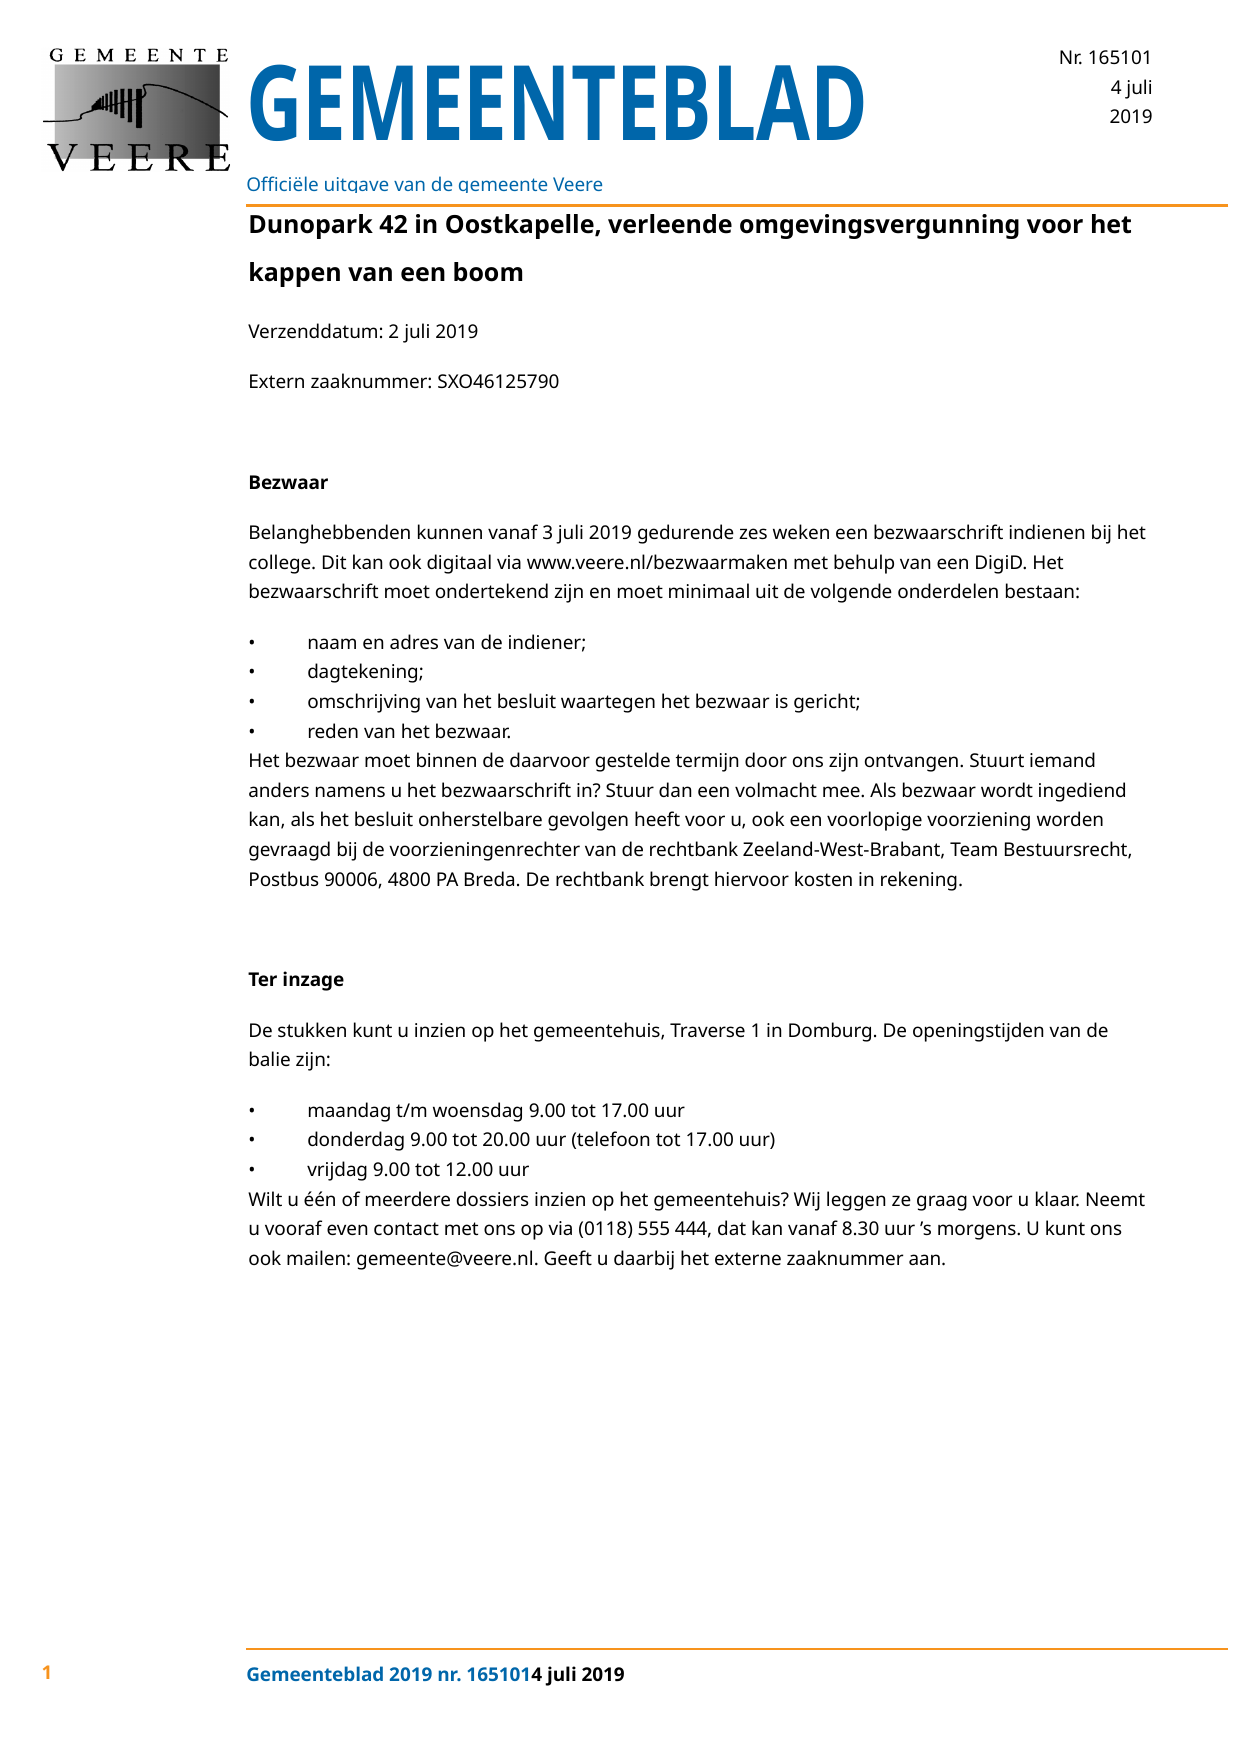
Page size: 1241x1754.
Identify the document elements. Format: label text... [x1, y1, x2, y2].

list reden van het bezwaar. [248, 718, 1152, 744]
picture [41, 47, 231, 172]
list vrijdag 9.00 tot 12.00 uur [248, 1156, 1152, 1182]
list naam en adres van de indiener; [248, 629, 1152, 655]
text De stukken kunt u inzien op het gemeentehuis, Traverse 1 in Domburg. De openingstijden van de balie zijn: [248, 1017, 1152, 1072]
list donderdag 9.00 tot 20.00 uur (telefoon tot 17.00 uur) [248, 1127, 1152, 1152]
text Extern zaaknummer: SXO46125790 [248, 368, 1152, 394]
text Verzenddatum: 2 juli 2019 [248, 318, 1152, 344]
list omschrijving van het besluit waartegen het bezwaar is gericht; [248, 688, 1152, 714]
text Wilt u één of meerdere dossiers inzien op het gemeentehuis? Wij leggen ze graag voor u klaar. Neemt u vooraf even contact met ons op via (0118) 555 444, dat kan vanaf 8.30 uur ’s morgens. U kunt ons ook mailen: gemeente@veere.nl. Geeft u daarbij het externe zaaknummer aan. [248, 1186, 1152, 1271]
text Het bezwaar moet binnen de daarvoor gestelde termijn door ons zijn ontvangen. Stuurt iemand anders namens u het bezwaarschrift in? Stuur dan een volmacht mee. Als bezwaar wordt ingediend kan, als het besluit onherstelbare gevolgen heeft voor u, ook een voorlopige voorziening worden gevraagd bij de voorzieningenrechter van de rechtbank Zeeland-West-Brabant, Team Bestuursrecht, Postbus 90006, 4800 PA Breda. De rechtbank brengt hiervoor kosten in rekening. [248, 747, 1152, 892]
text Ter inzage [248, 967, 1152, 992]
list dagtekening; [248, 659, 1152, 684]
text Bezwaar [248, 469, 1152, 495]
text Dunopark 42 in Oostkapelle, verleende omgevingsvergunning voor het kappen van een boom [248, 207, 1152, 288]
list maandag t/m woensdag 9.00 tot 17.00 uur [248, 1097, 1152, 1123]
text Belanghebbenden kunnen vanaf 3 juli 2019 gedurende zes weken een bezwaarschrift indienen bij het college. Dit kan ook digitaal via www.veere.nl/bezwaarmaken met behulp van een DigiD. Het bezwaarschrift moet ondertekend zijn en moet minimaal uit de volgende onderdelen bestaan: [248, 519, 1152, 604]
